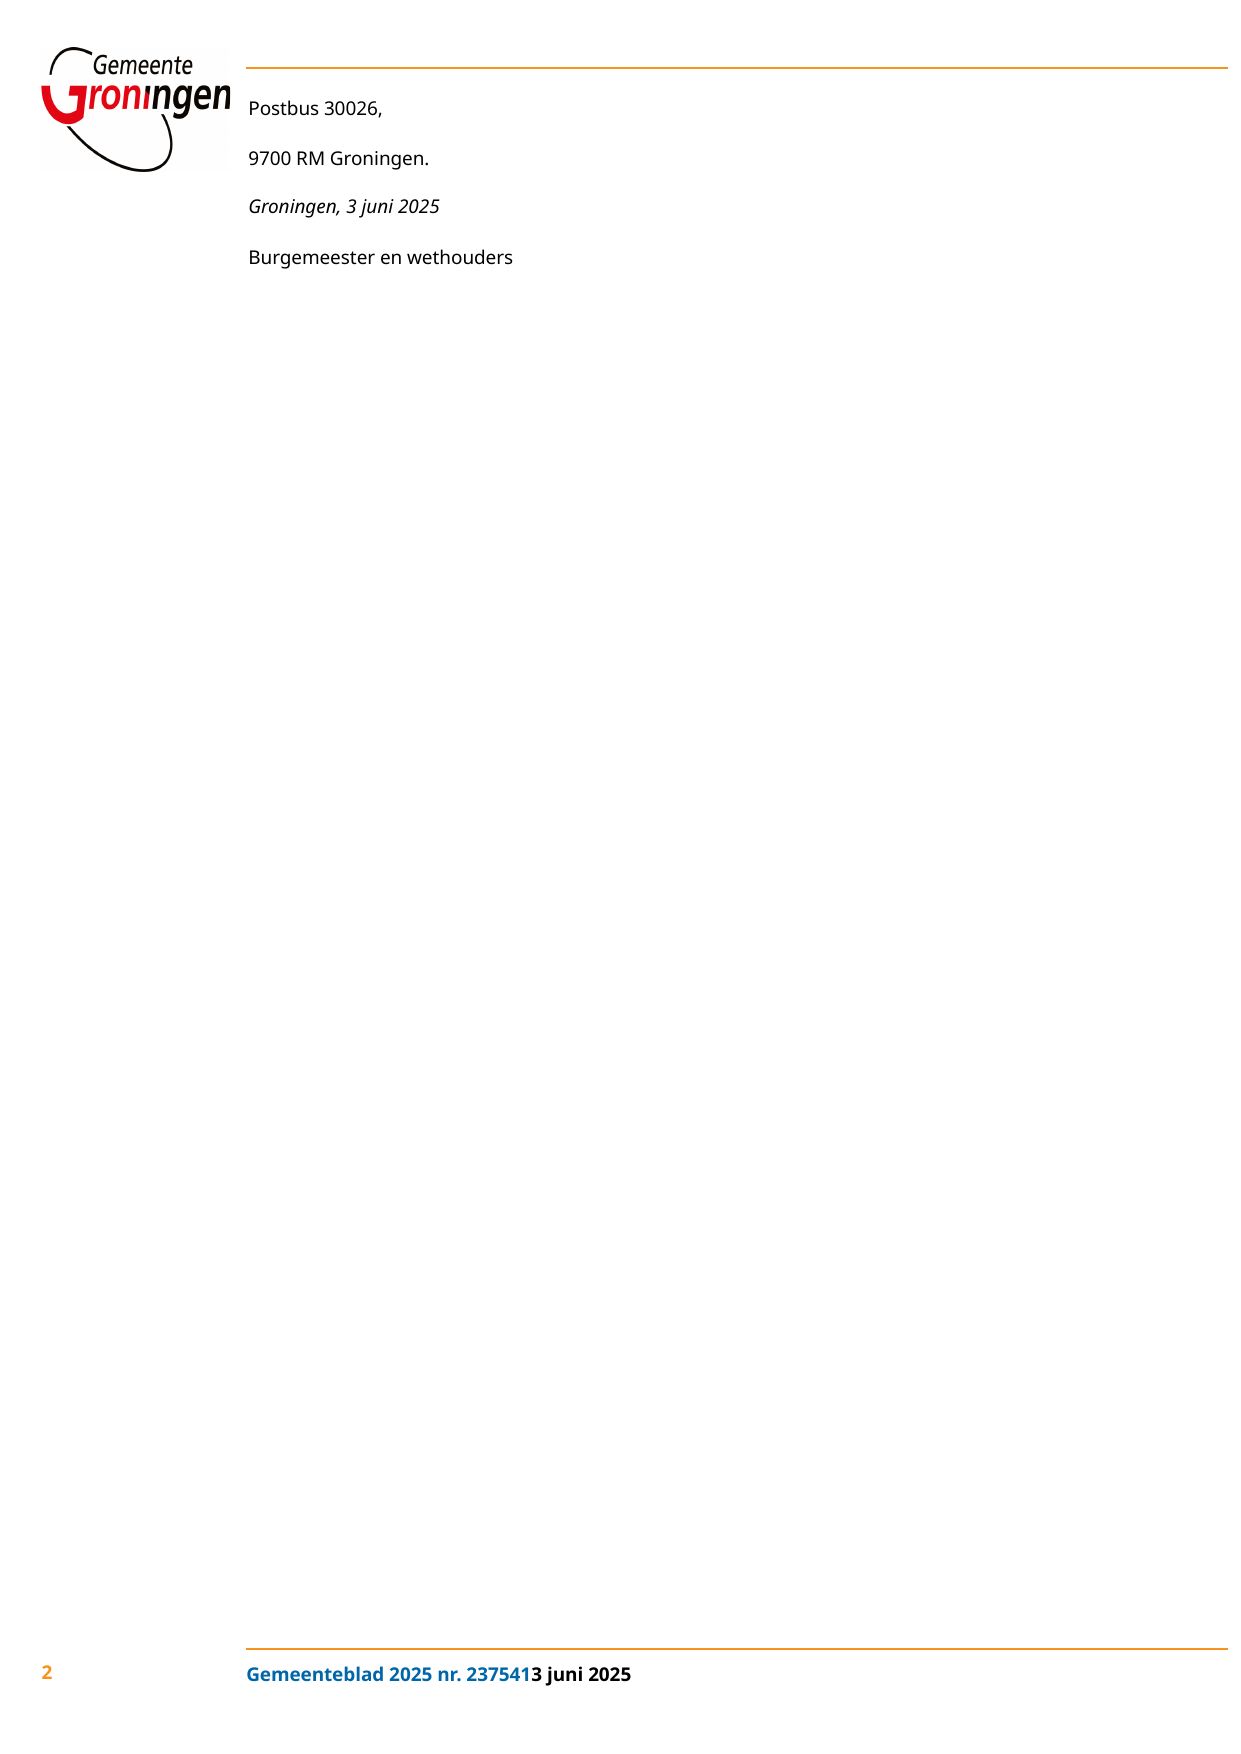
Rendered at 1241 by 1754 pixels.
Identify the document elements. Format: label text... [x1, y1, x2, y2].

text Postbus 30026, [248, 95, 1152, 121]
text Groningen, 3 juni 2025 [248, 193, 1152, 219]
picture [41, 47, 231, 172]
text Burgemeester en wethouders [248, 244, 1152, 270]
text 9700 RM Groningen. [248, 145, 1152, 171]
